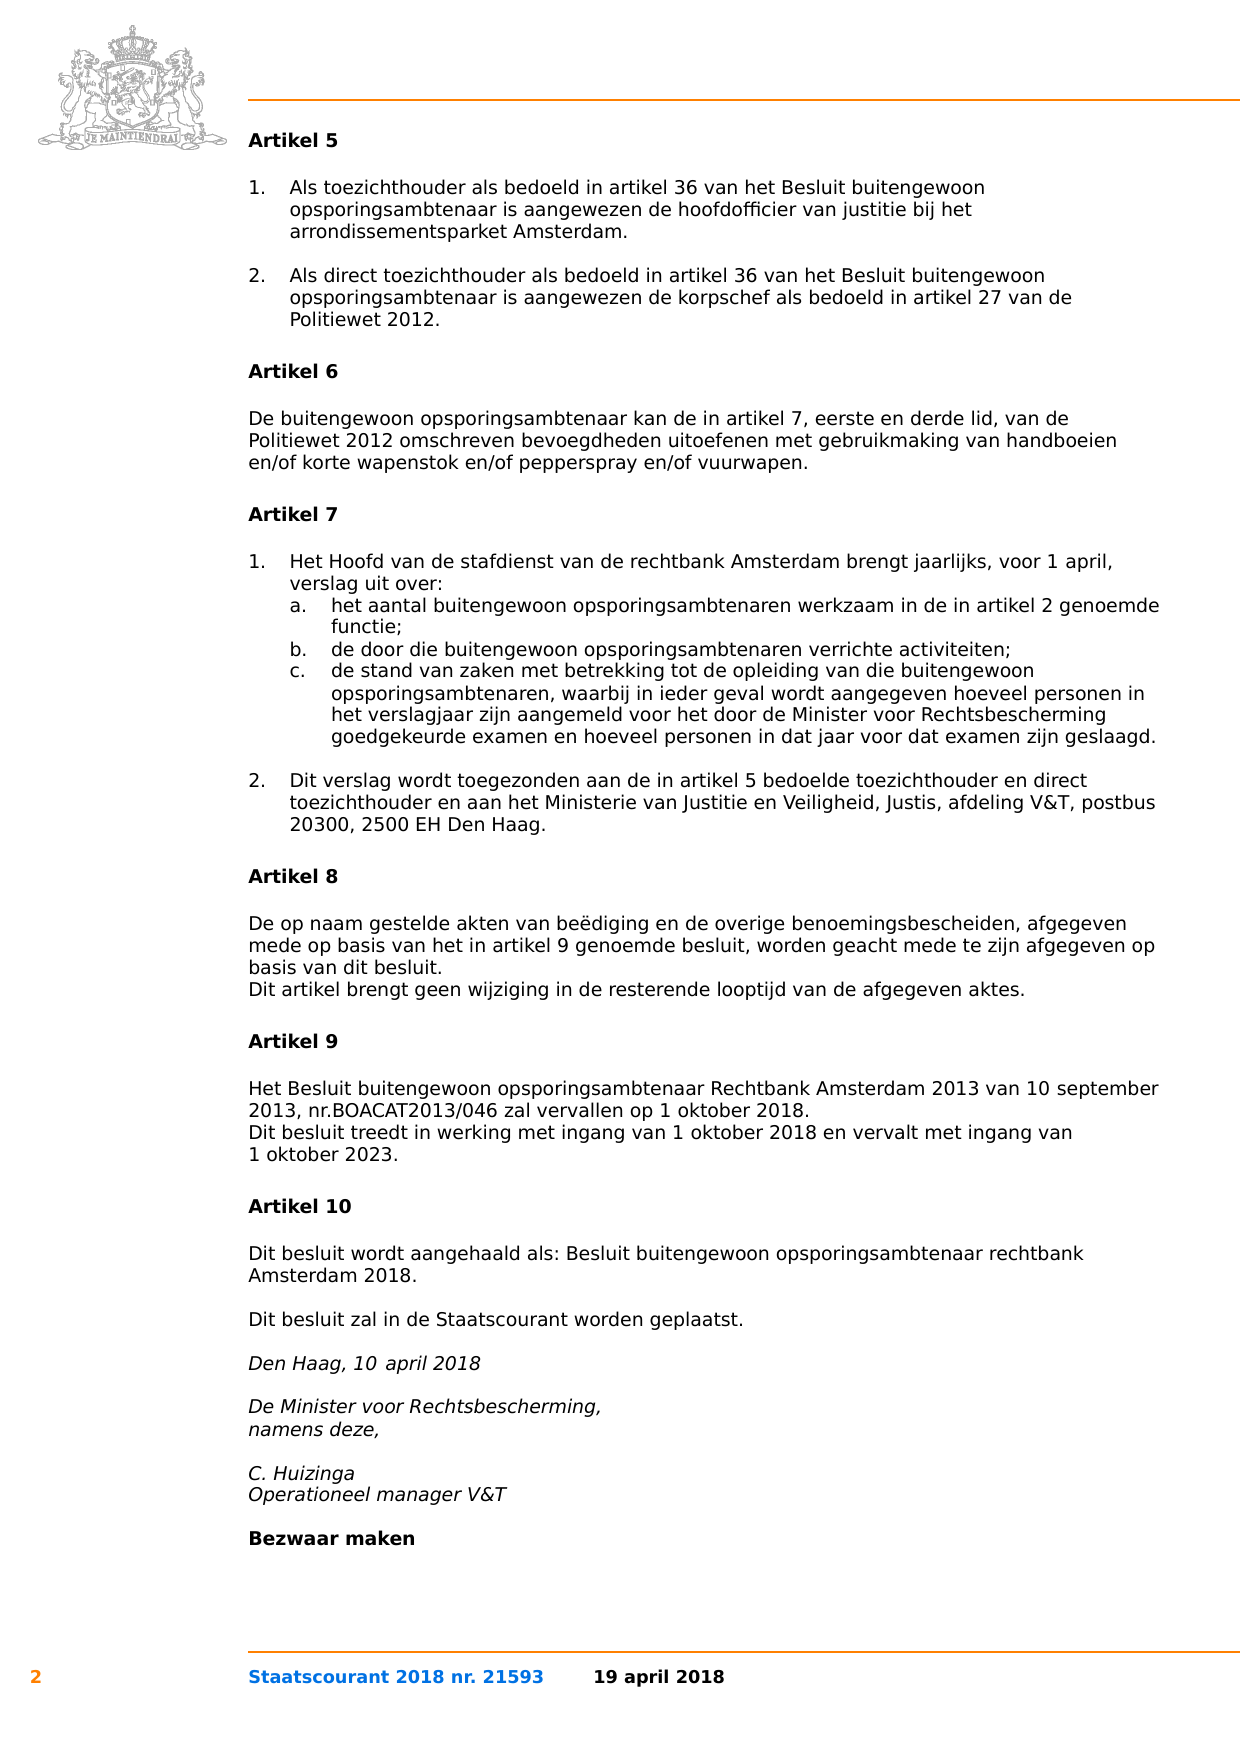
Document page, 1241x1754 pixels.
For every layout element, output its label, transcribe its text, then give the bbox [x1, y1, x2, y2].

text De buitengewoon opsporingsambtenaar kan de in artikel 7, eerste en derde lid, van de Politiewet 2012 omschreven bevoegdheden uitoefenen met gebruikmaking van handboeien en/of korte wapenstok en/of pepperspray en/of vuurwapen. [248, 408, 1163, 473]
subtitle Artikel 7 [248, 503, 1163, 526]
text b. de door die buitengewoon opsporingsambtenaren verrichte activiteiten; [289, 638, 1163, 660]
subtitle Artikel 5 [248, 130, 1163, 152]
text Dit besluit treedt in werking met ingang van 1 oktober 2018 en vervalt met ingang van 1 oktober 2023. [248, 1122, 1163, 1166]
text De Minister voor Rechtsbescherming, namens deze, C. Huizinga Operationeel manager V&T [248, 1396, 1163, 1506]
text Dit artikel brengt geen wijziging in de resterende looptijd van de afgegeven aktes. [248, 979, 1163, 1001]
subtitle Artikel 10 [248, 1196, 1163, 1218]
text Dit besluit wordt aangehaald als: Besluit buitengewoon opsporingsambtenaar rechtbank Amsterdam 2018. [248, 1243, 1163, 1287]
text 2. Dit verslag wordt toegezonden aan de in artikel 5 bedoelde toezichthouder en direct toezichthouder en aan het Ministerie van Justitie en Veiligheid, Justis, afdeling V&T, postbus 20300, 2500 EH Den Haag. [248, 770, 1163, 836]
text Den Haag, 10 april 2018 [248, 1353, 1163, 1374]
subtitle Artikel 9 [248, 1031, 1163, 1053]
text 1. Het Hoofd van de stafdienst van de rechtbank Amsterdam brengt jaarlijks, voor 1 april, verslag uit over: [248, 551, 1163, 594]
text a. het aantal buitengewoon opsporingsambtenaren werkzaam in de in artikel 2 genoemde functie; [289, 594, 1163, 638]
text c. de stand van zaken met betrekking tot de opleiding van die buitengewoon opsporingsambtenaren, waarbij in ieder geval wordt aangegeven hoeveel personen in het verslagjaar zijn aangemeld voor het door de Minister voor Rechtsbescherming goedgekeurde examen en hoeveel personen in dat jaar voor dat examen zijn geslaagd. [289, 660, 1163, 748]
text Het Besluit buitengewoon opsporingsambtenaar Rechtbank Amsterdam 2013 van 10 september 2013, nr.BOACAT2013/046 zal vervallen op 1 oktober 2018. [248, 1078, 1163, 1122]
text 1. Als toezichthouder als bedoeld in artikel 36 van het Besluit buitengewoon opsporingsambtenaar is aangewezen de hoofdofficier van justitie bij het arrondissementsparket Amsterdam. [248, 177, 1163, 243]
text Bezwaar maken [248, 1528, 1163, 1550]
picture [38, 25, 227, 150]
text 2. Als direct toezichthouder als bedoeld in artikel 36 van het Besluit buitengewoon opsporingsambtenaar is aangewezen de korpschef als bedoeld in artikel 27 van de Politiewet 2012. [248, 265, 1163, 331]
subtitle Artikel 6 [248, 361, 1163, 383]
text Dit besluit zal in de Staatscourant worden geplaatst. [248, 1309, 1163, 1331]
text De op naam gestelde akten van beëdiging en de overige benoemingsbescheiden, afgegeven mede op basis van het in artikel 9 genoemde besluit, worden geacht mede te zijn afgegeven op basis van dit besluit. [248, 913, 1163, 979]
subtitle Artikel 8 [248, 866, 1163, 888]
